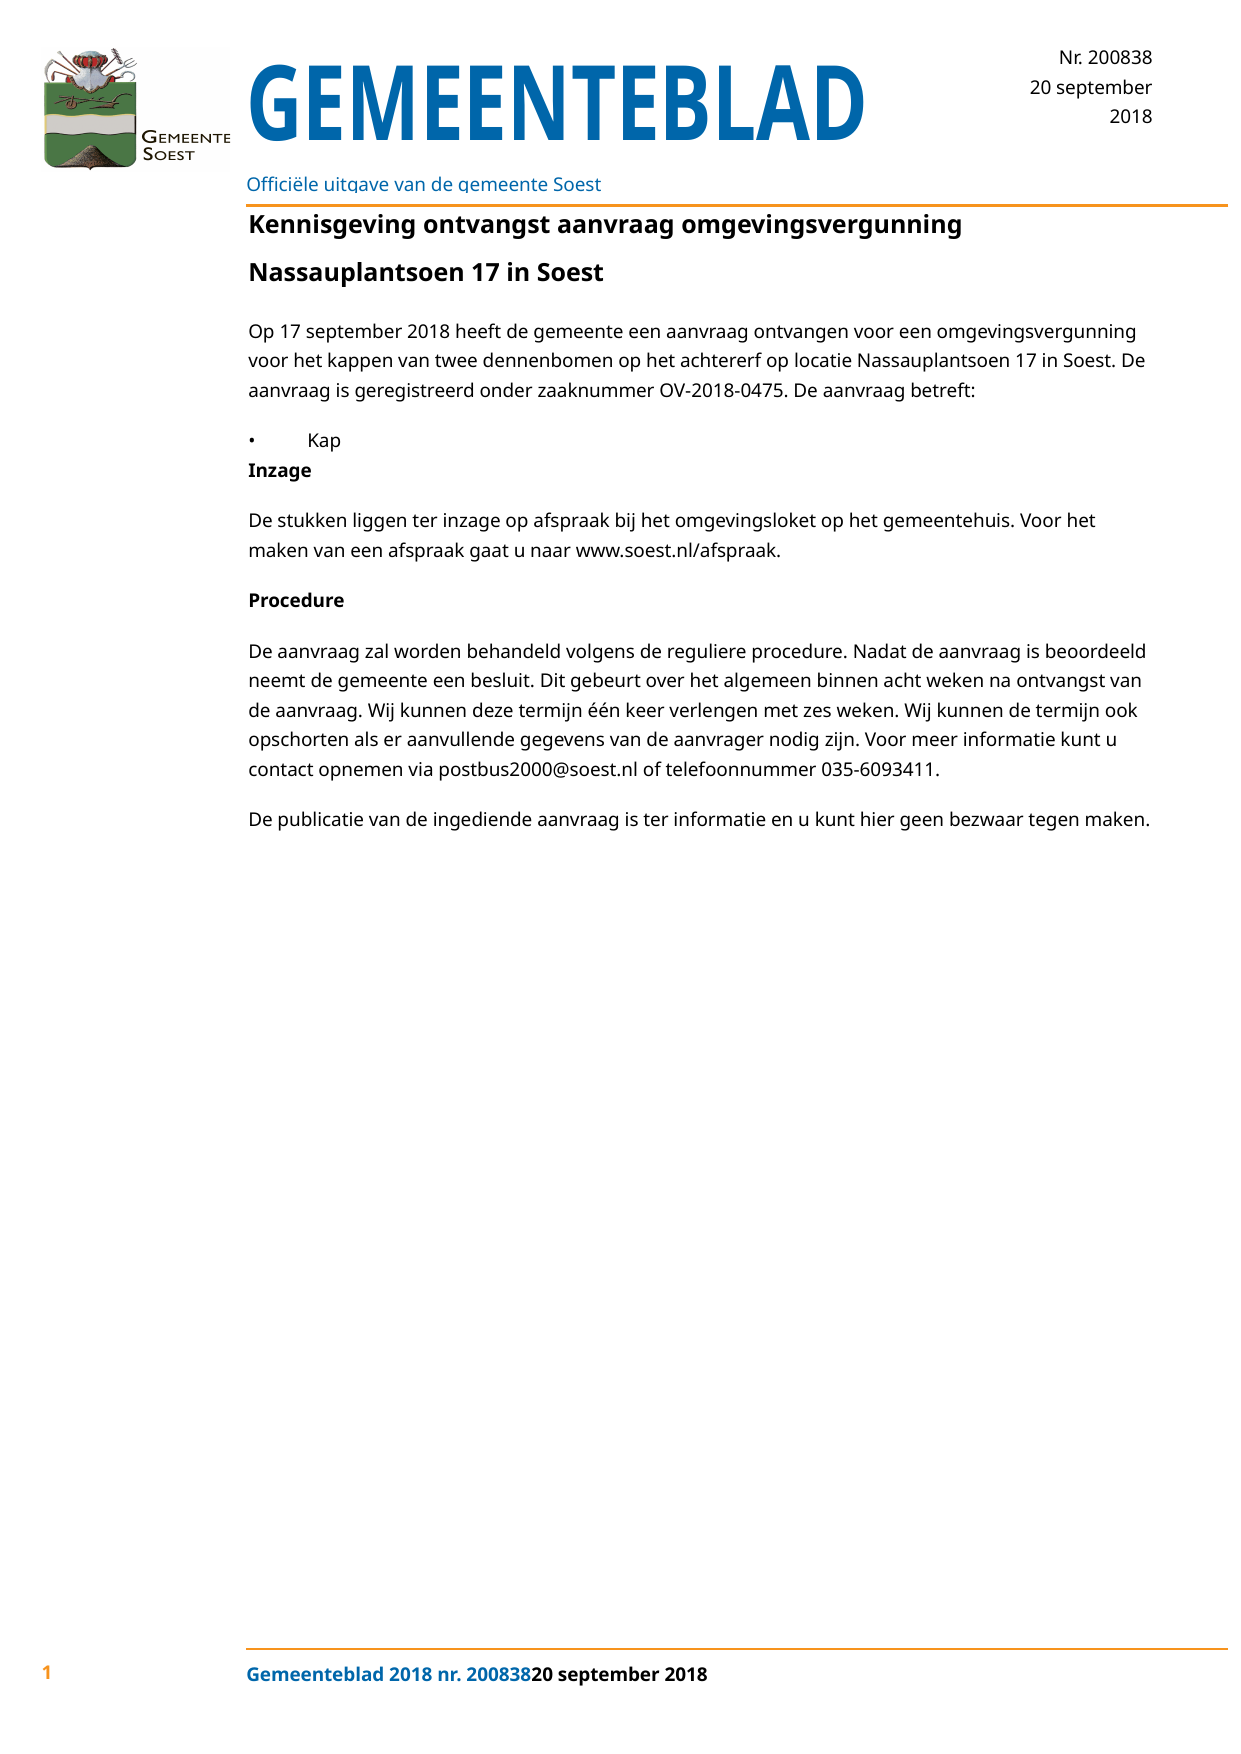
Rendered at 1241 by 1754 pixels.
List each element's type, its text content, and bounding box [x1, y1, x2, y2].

text De publicatie van de ingediende aanvraag is ter informatie en u kunt hier geen bezwaar tegen maken. [248, 807, 1152, 832]
text De stukken liggen ter inzage op afspraak bij het omgevingsloket op het gemeentehuis. Voor het maken van een afspraak gaat u naar www.soest.nl/afspraak. [248, 507, 1152, 563]
picture [41, 47, 231, 172]
list Kap [248, 427, 1152, 453]
text De aanvraag zal worden behandeld volgens de reguliere procedure. Nadat de aanvraag is beoordeeld neemt de gemeente een besluit. Dit gebeurt over het algemeen binnen acht weken na ontvangst van de aanvraag. Wij kunnen deze termijn één keer verlengen met zes weken. Wij kunnen de termijn ook opschorten als er aanvullende gegevens van de aanvrager nodig zijn. Voor meer informatie kunt u contact opnemen via postbus2000@soest.nl of telefoonnummer 035-6093411. [248, 638, 1152, 782]
text Procedure [248, 587, 1152, 613]
text Kennisgeving ontvangst aanvraag omgevingsvergunning Nassauplantsoen 17 in Soest [248, 207, 1152, 288]
text Inzage [248, 457, 1152, 483]
text Op 17 september 2018 heeft de gemeente een aanvraag ontvangen voor een omgevingsvergunning voor het kappen van twee dennenbomen op het achtererf op locatie Nassauplantsoen 17 in Soest. De aanvraag is geregistreerd onder zaaknummer OV-2018-0475. De aanvraag betreft: [248, 318, 1152, 403]
